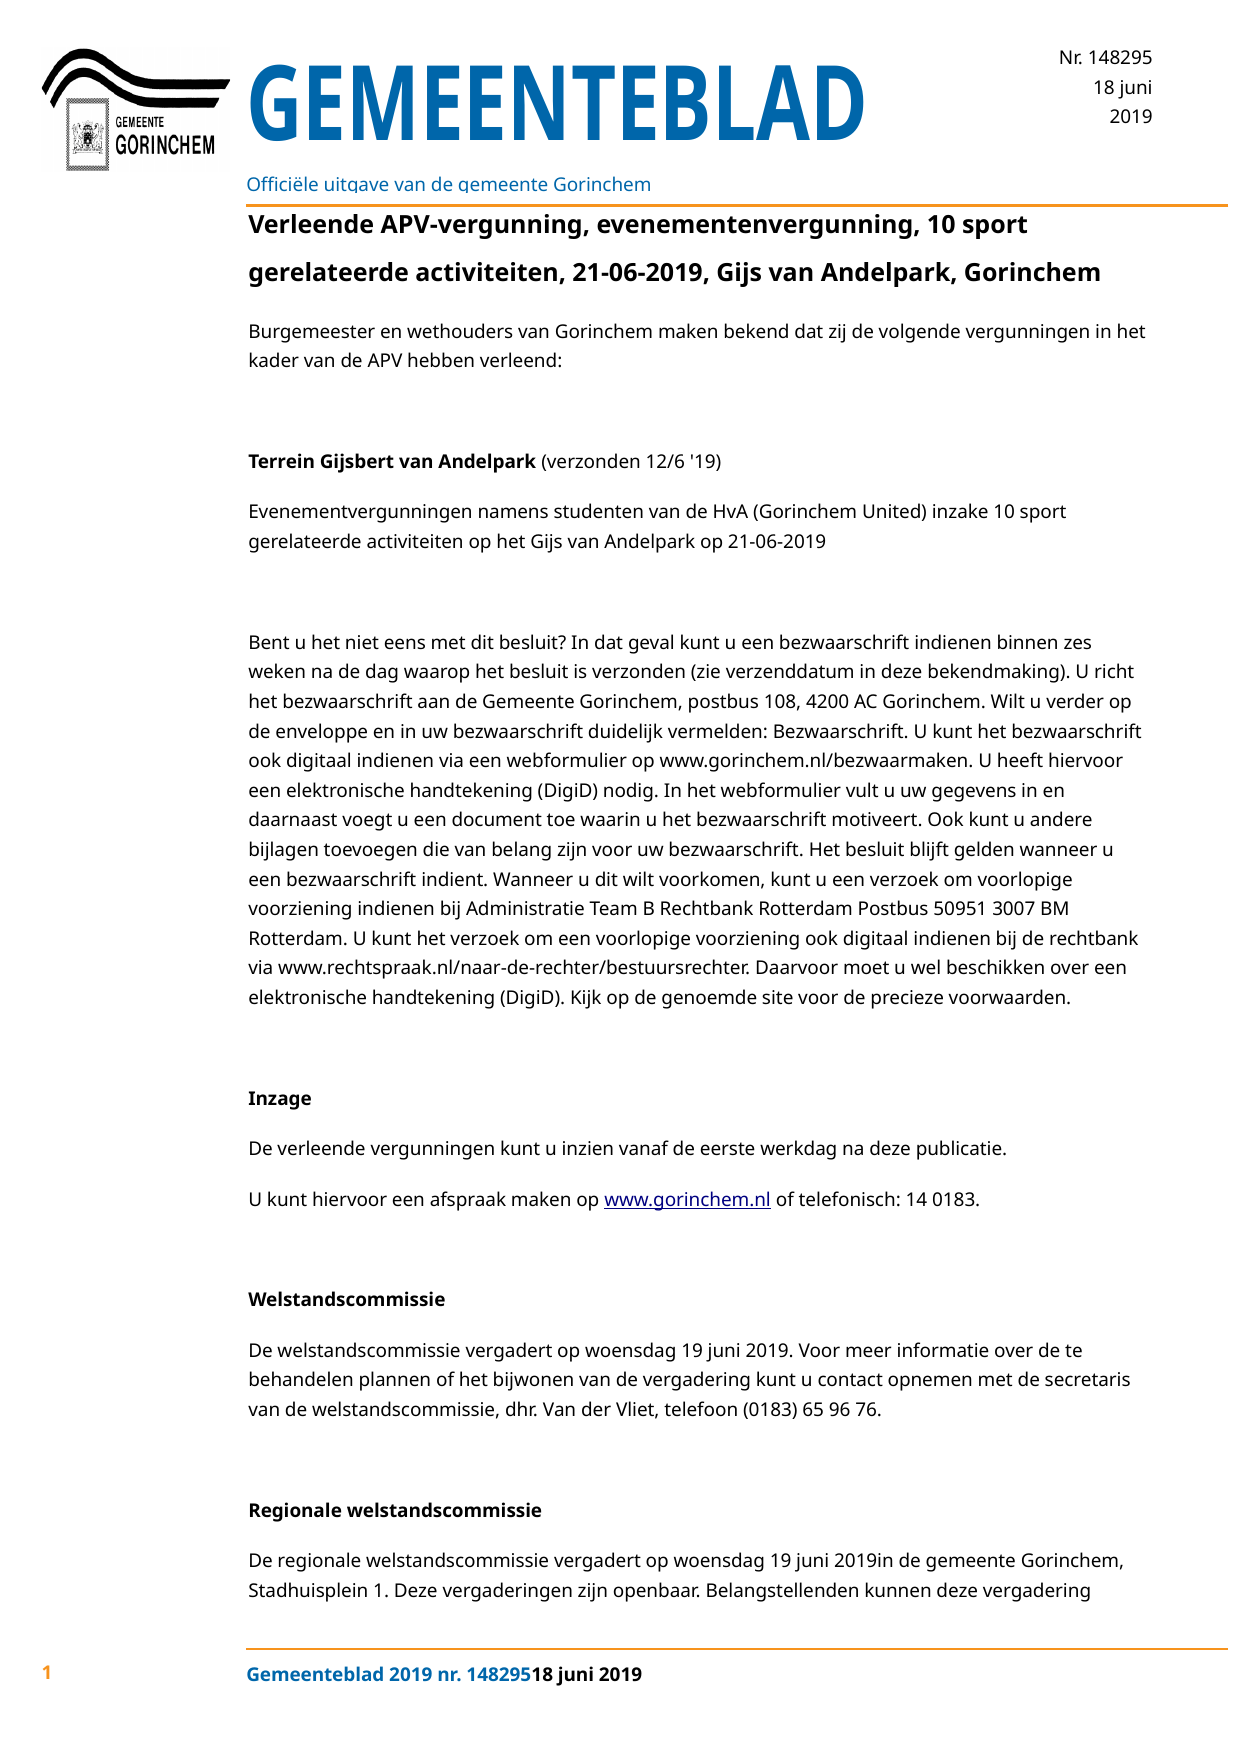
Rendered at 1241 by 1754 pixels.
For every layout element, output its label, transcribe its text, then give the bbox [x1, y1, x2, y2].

text De verleende vergunningen kunt u inzien vanaf de eerste werkdag na deze publicatie. [248, 1135, 1152, 1161]
picture [41, 47, 231, 172]
text Inzage [248, 1085, 1152, 1111]
text Verleende APV-vergunning, evenementenvergunning, 10 sport gerelateerde activiteiten, 21-06-2019, Gijs van Andelpark, Gorinchem [248, 207, 1152, 288]
text Bent u het niet eens met dit besluit? In dat geval kunt u een bezwaarschrift indienen binnen zes weken na de dag waarop het besluit is verzonden (zie verzenddatum in deze bekendmaking). U richt het bezwaarschrift aan de Gemeente Gorinchem, postbus 108, 4200 AC Gorinchem. Wilt u verder op de enveloppe en in uw bezwaarschrift duidelijk vermelden: Bezwaarschrift. U kunt het bezwaarschrift ook digitaal indienen via een webformulier op www.gorinchem.nl/bezwaarmaken. U heeft hiervoor een elektronische handtekening (DigiD) nodig. In het webformulier vult u uw gegevens in en daarnaast voegt u een document toe waarin u het bezwaarschrift motiveert. Ook kunt u andere bijlagen toevoegen die van belang zijn voor uw bezwaarschrift. Het besluit blijft gelden wanneer u een bezwaarschrift indient. Wanneer u dit wilt voorkomen, kunt u een verzoek om voorlopige voorziening indienen bij Administratie Team B Rechtbank Rotterdam Postbus 50951 3007 BM Rotterdam. U kunt het verzoek om een voorlopige voorziening ook digitaal indienen bij de rechtbank via www.rechtspraak.nl/naar-de-rechter/bestuursrechter. Daarvoor moet u wel beschikken over een elektronische handtekening (DigiD). Kijk op de genoemde site voor de precieze voorwaarden. [248, 629, 1152, 1010]
text U kunt hiervoor een afspraak maken op www.gorinchem.nl of telefonisch: 14 0183. [248, 1186, 1152, 1212]
text De regionale welstandscommissie vergadert op woensdag 19 juni 2019in de gemeente Gorinchem, Stadhuisplein 1. Deze vergaderingen zijn openbaar. Belangstellenden kunnen deze vergadering [248, 1547, 1152, 1603]
text De welstandscommissie vergadert op woensdag 19 juni 2019. Voor meer informatie over de te behandelen plannen of het bijwonen van de vergadering kunt u contact opnemen met de secretaris van de welstandscommissie, dhr. Van der Vliet, telefoon (0183) 65 96 76. [248, 1337, 1152, 1422]
text Evenementvergunningen namens studenten van de HvA (Gorinchem United) inzake 10 sport gerelateerde activiteiten op het Gijs van Andelpark op 21-06-2019 [248, 499, 1152, 554]
text Burgemeester en wethouders van Gorinchem maken bekend dat zij de volgende vergunningen in het kader van de APV hebben verleend: [248, 318, 1152, 373]
text Terrein Gijsbert van Andelpark (verzonden 12/6 '19) [248, 448, 1152, 474]
text Regionale welstandscommissie [248, 1497, 1152, 1523]
text Welstandscommissie [248, 1287, 1152, 1312]
